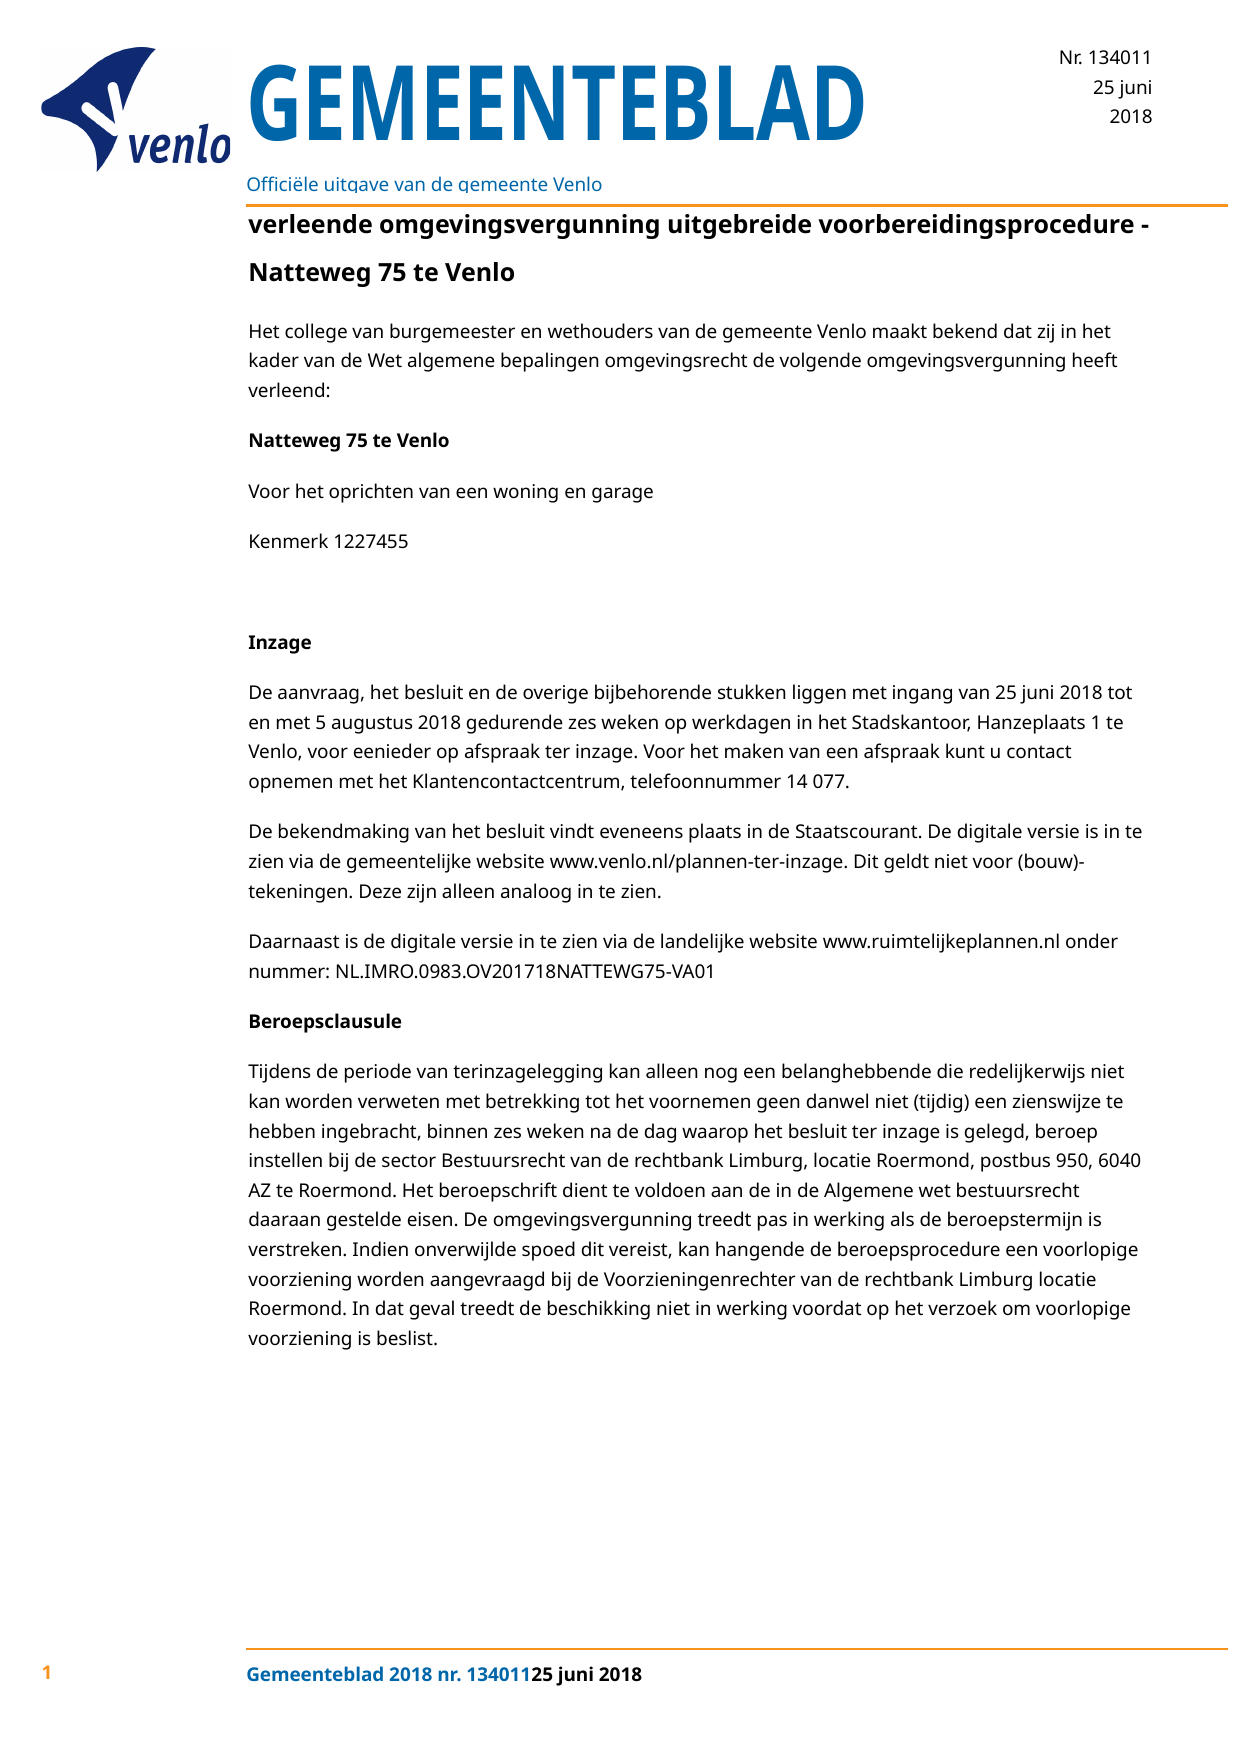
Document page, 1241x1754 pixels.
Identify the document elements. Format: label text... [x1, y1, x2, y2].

text De bekendmaking van het besluit vindt eveneens plaats in de Staatscourant. De digitale versie is in te zien via de gemeentelijke website www.venlo.nl/plannen-ter-inzage. Dit geldt niet voor (bouw)-tekeningen. Deze zijn alleen analoog in te zien. [248, 819, 1152, 904]
text De aanvraag, het besluit en de overige bijbehorende stukken liggen met ingang van 25 juni 2018 tot en met 5 augustus 2018 gedurende zes weken op werkdagen in het Stadskantoor, Hanzeplaats 1 te Venlo, voor eenieder op afspraak ter inzage. Voor het maken van een afspraak kunt u contact opnemen met het Klantencontactcentrum, telefoonnummer 14 077. [248, 679, 1152, 794]
text Kenmerk 1227455 [248, 528, 1152, 554]
picture [41, 47, 231, 172]
text Natteweg 75 te Venlo [248, 427, 1152, 453]
text Beroepsclausule [248, 1008, 1152, 1034]
text Tijdens de periode van terinzagelegging kan alleen nog een belanghebbende die redelijkerwijs niet kan worden verweten met betrekking tot het voornemen geen danwel niet (tijdig) een zienswijze te hebben ingebracht, binnen zes weken na de dag waarop het besluit ter inzage is gelegd, beroep instellen bij de sector Bestuursrecht van de rechtbank Limburg, locatie Roermond, postbus 950, 6040 AZ te Roermond. Het beroepschrift dient te voldoen aan de in de Algemene wet bestuursrecht daaraan gestelde eisen. De omgevingsvergunning treedt pas in werking als de beroepstermijn is verstreken. Indien onverwijlde spoed dit vereist, kan hangende de beroepsprocedure een voorlopige voorziening worden aangevraagd bij de Voorzieningenrechter van de rechtbank Limburg locatie Roermond. In dat geval treedt de beschikking niet in werking voordat op het verzoek om voorlopige voorziening is beslist. [248, 1059, 1152, 1351]
text verleende omgevingsvergunning uitgebreide voorbereidingsprocedure - Natteweg 75 te Venlo [248, 207, 1152, 288]
text Daarnaast is de digitale versie in te zien via de landelijke website www.ruimtelijkeplannen.nl onder nummer: NL.IMRO.0983.OV201718NATTEWG75-VA01 [248, 928, 1152, 984]
text Inzage [248, 629, 1152, 655]
text Het college van burgemeester en wethouders van de gemeente Venlo maakt bekend dat zij in het kader van de Wet algemene bepalingen omgevingsrecht de volgende omgevingsvergunning heeft verleend: [248, 318, 1152, 403]
text Voor het oprichten van een woning en garage [248, 478, 1152, 504]
